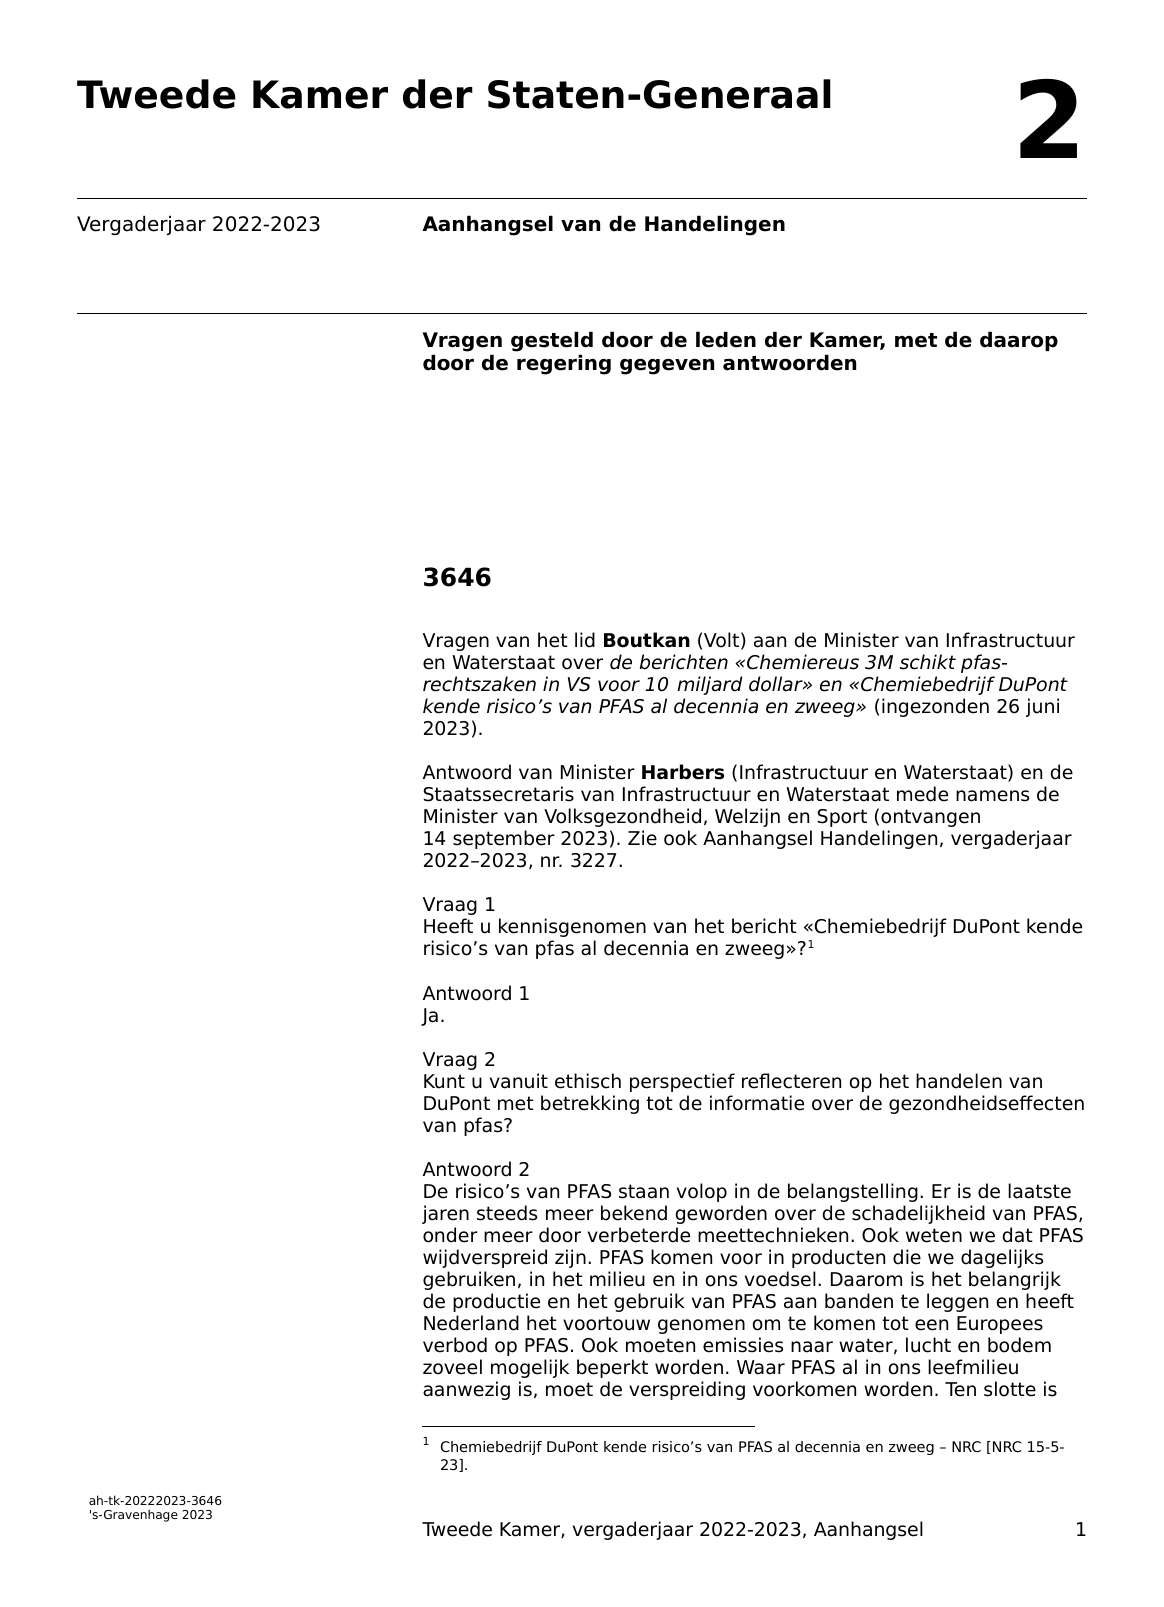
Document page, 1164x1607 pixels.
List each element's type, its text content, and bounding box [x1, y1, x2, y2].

text Kunt u vanuit ethisch perspectief reflecteren op het handelen van DuPont met betrekking tot de informatie over de gezondheidseffecten van pfas? [422, 1071, 1087, 1137]
text Vraag 1 [422, 894, 1087, 916]
text Antwoord 1 [422, 982, 1087, 1004]
text Heeft u kennisgenomen van het bericht «Chemiebedrijf DuPont kende risico’s van pfas al decennia en zweeg»? [422, 916, 1087, 960]
table_cell [77, 314, 422, 375]
text 3646 [422, 563, 1087, 592]
text Ja. [422, 1004, 1087, 1026]
text 's-Gravenhage 2023 [88, 1508, 323, 1522]
table_cell Vragen gesteld door de leden der Kamer, met de daarop door de regering gegeven antwoorden [422, 314, 1087, 375]
text Vragen van het lid Boutkan (Volt) aan de Minister van Infrastructuur en Waterstaat over de berichten «Chemiereus 3M schikt pfas-rechtszaken in VS voor 10 miljard dollar» en «Chemiebedrijf DuPont kende risico’s van PFAS al decennia en zweeg» (ingezonden 26 juni 2023). [422, 630, 1087, 740]
text Vraag 2 [422, 1049, 1087, 1071]
table_cell Vergaderjaar 2022-2023 [77, 199, 422, 313]
table_header 2 [886, 59, 1087, 198]
text Antwoord van Minister Harbers (Infrastructuur en Waterstaat) en de Staatssecretaris van Infrastructuur en Waterstaat mede namens de Minister van Volksgezondheid, Welzijn en Sport (ontvangen 14 september 2023). Zie ook Aanhangsel Handelingen, vergaderjaar 2022–2023, nr. 3227. [422, 762, 1087, 872]
text De risico’s van PFAS staan volop in de belangstelling. Er is de laatste jaren steeds meer bekend geworden over de schadelijkheid van PFAS, onder meer door verbeterde meettechnieken. Ook weten we dat PFAS wijdverspreid zijn. PFAS komen voor in producten die we dagelijks gebruiken, in het milieu en in ons voedsel. Daarom is het belangrijk de productie en het gebruik van PFAS aan banden te leggen en heeft Nederland het voortouw genomen om te komen tot een Europees verbod op PFAS. Ook moeten emissies naar water, lucht en bodem zoveel mogelijk beperkt worden. Waar PFAS al in ons leefmilieu aanwezig is, moet de verspreiding voorkomen worden. Ten slotte is [422, 1181, 1087, 1401]
text ah-tk-20222023-3646 [88, 1494, 323, 1508]
table_cell Aanhangsel van de Handelingen [422, 199, 1087, 313]
table_header Tweede Kamer der Staten-Generaal [77, 59, 886, 198]
text Antwoord 2 [422, 1159, 1087, 1181]
text Chemiebedrijf DuPont kende risico’s van PFAS al decennia en zweeg – NRC [NRC 15-5-23]. [422, 1435, 1087, 1474]
